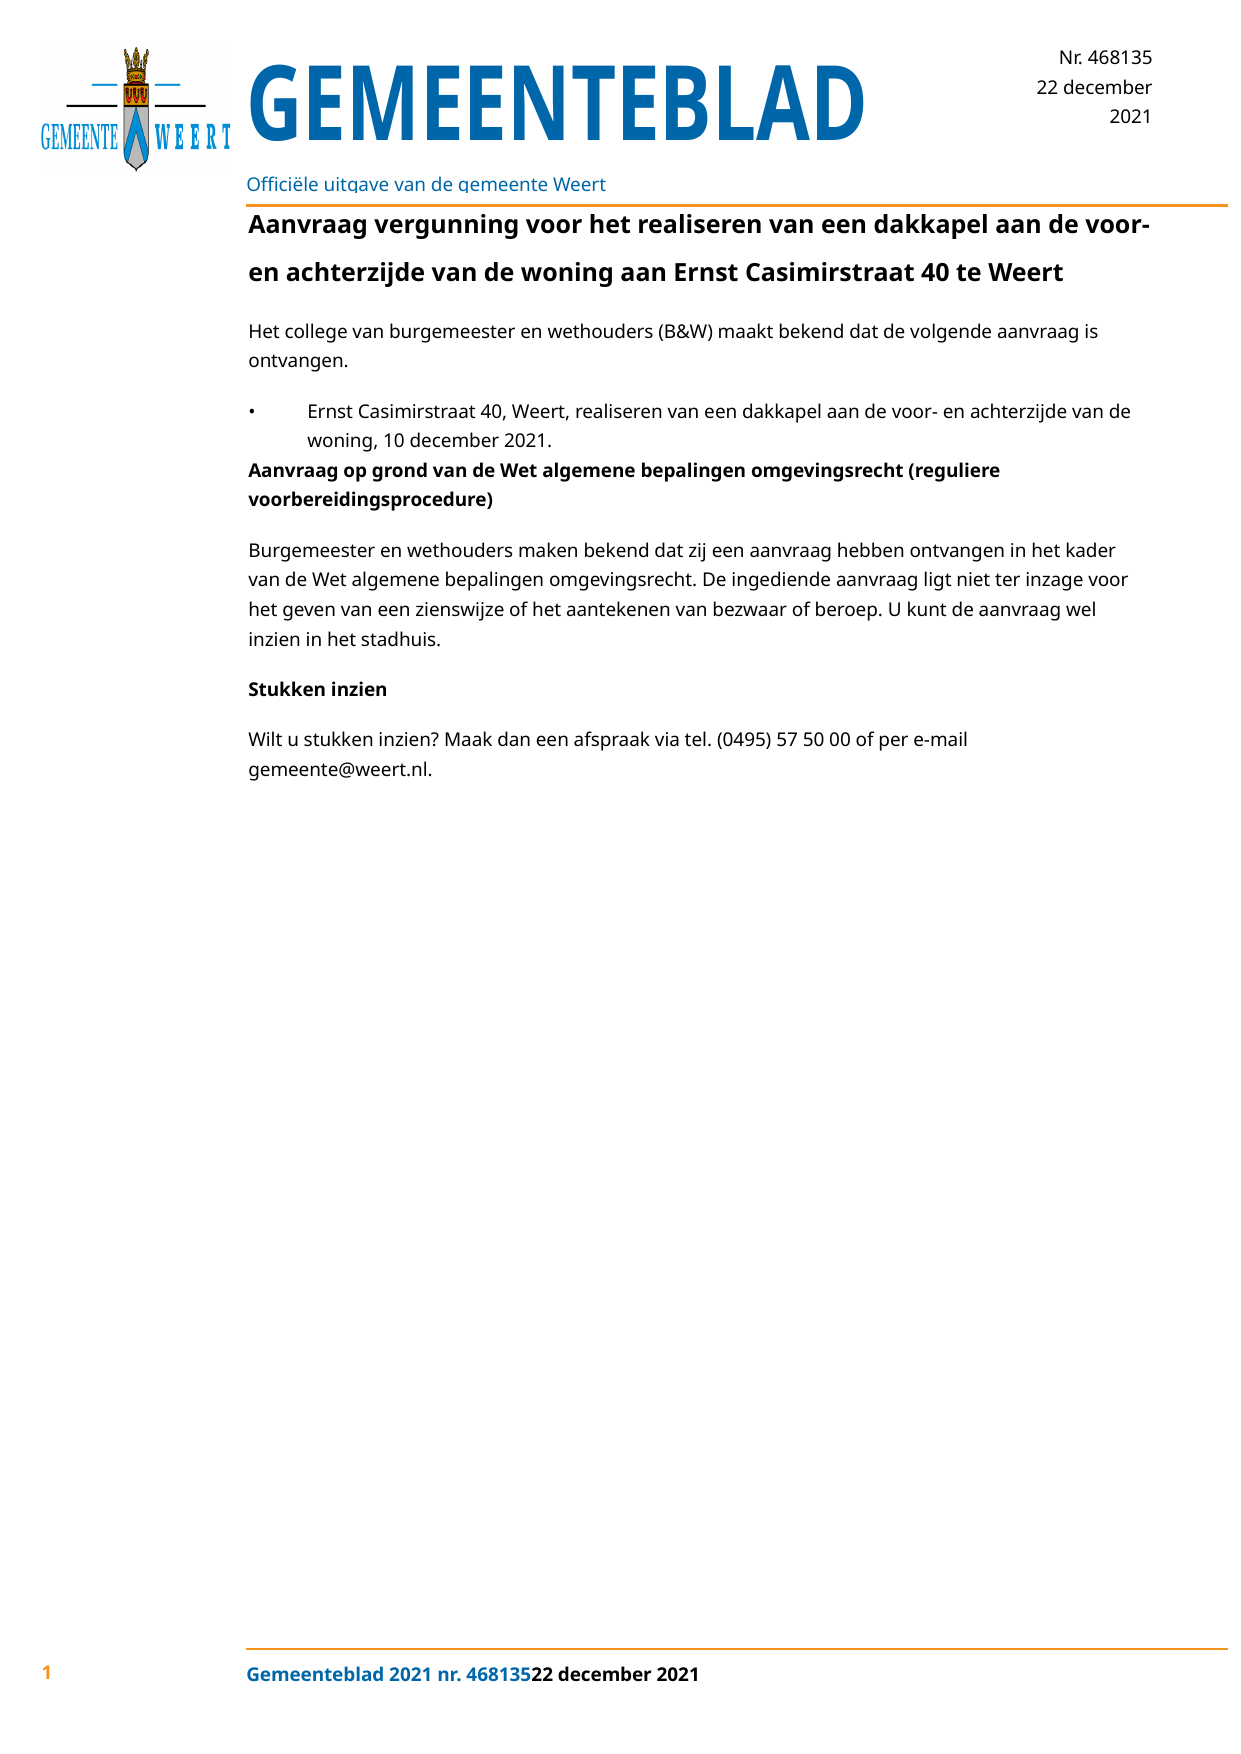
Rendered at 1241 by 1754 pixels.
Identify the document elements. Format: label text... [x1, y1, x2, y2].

text Wilt u stukken inzien? Maak dan een afspraak via tel. (0495) 57 50 00 of per e-mail gemeente@weert.nl. [248, 727, 1152, 782]
picture [41, 47, 231, 172]
text Burgemeester en wethouders maken bekend dat zij een aanvraag hebben ontvangen in het kader van de Wet algemene bepalingen omgevingsrecht. De ingediende aanvraag ligt niet ter inzage voor het geven van een zienswijze of het aantekenen van bezwaar of beroep. U kunt de aanvraag wel inzien in het stadhuis. [248, 537, 1152, 652]
text Het college van burgemeester en wethouders (B&W) maakt bekend dat de volgende aanvraag is ontvangen. [248, 318, 1152, 373]
text Aanvraag vergunning voor het realiseren van een dakkapel aan de voor- en achterzijde van de woning aan Ernst Casimirstraat 40 te Weert [248, 207, 1152, 288]
text Stukken inzien [248, 676, 1152, 702]
list Ernst Casimirstraat 40, Weert, realiseren van een dakkapel aan de voor- en achterzijde van de woning, 10 december 2021. [248, 398, 1152, 453]
text Aanvraag op grond van de Wet algemene bepalingen omgevingsrecht (reguliere voorbereidingsprocedure) [248, 457, 1152, 512]
